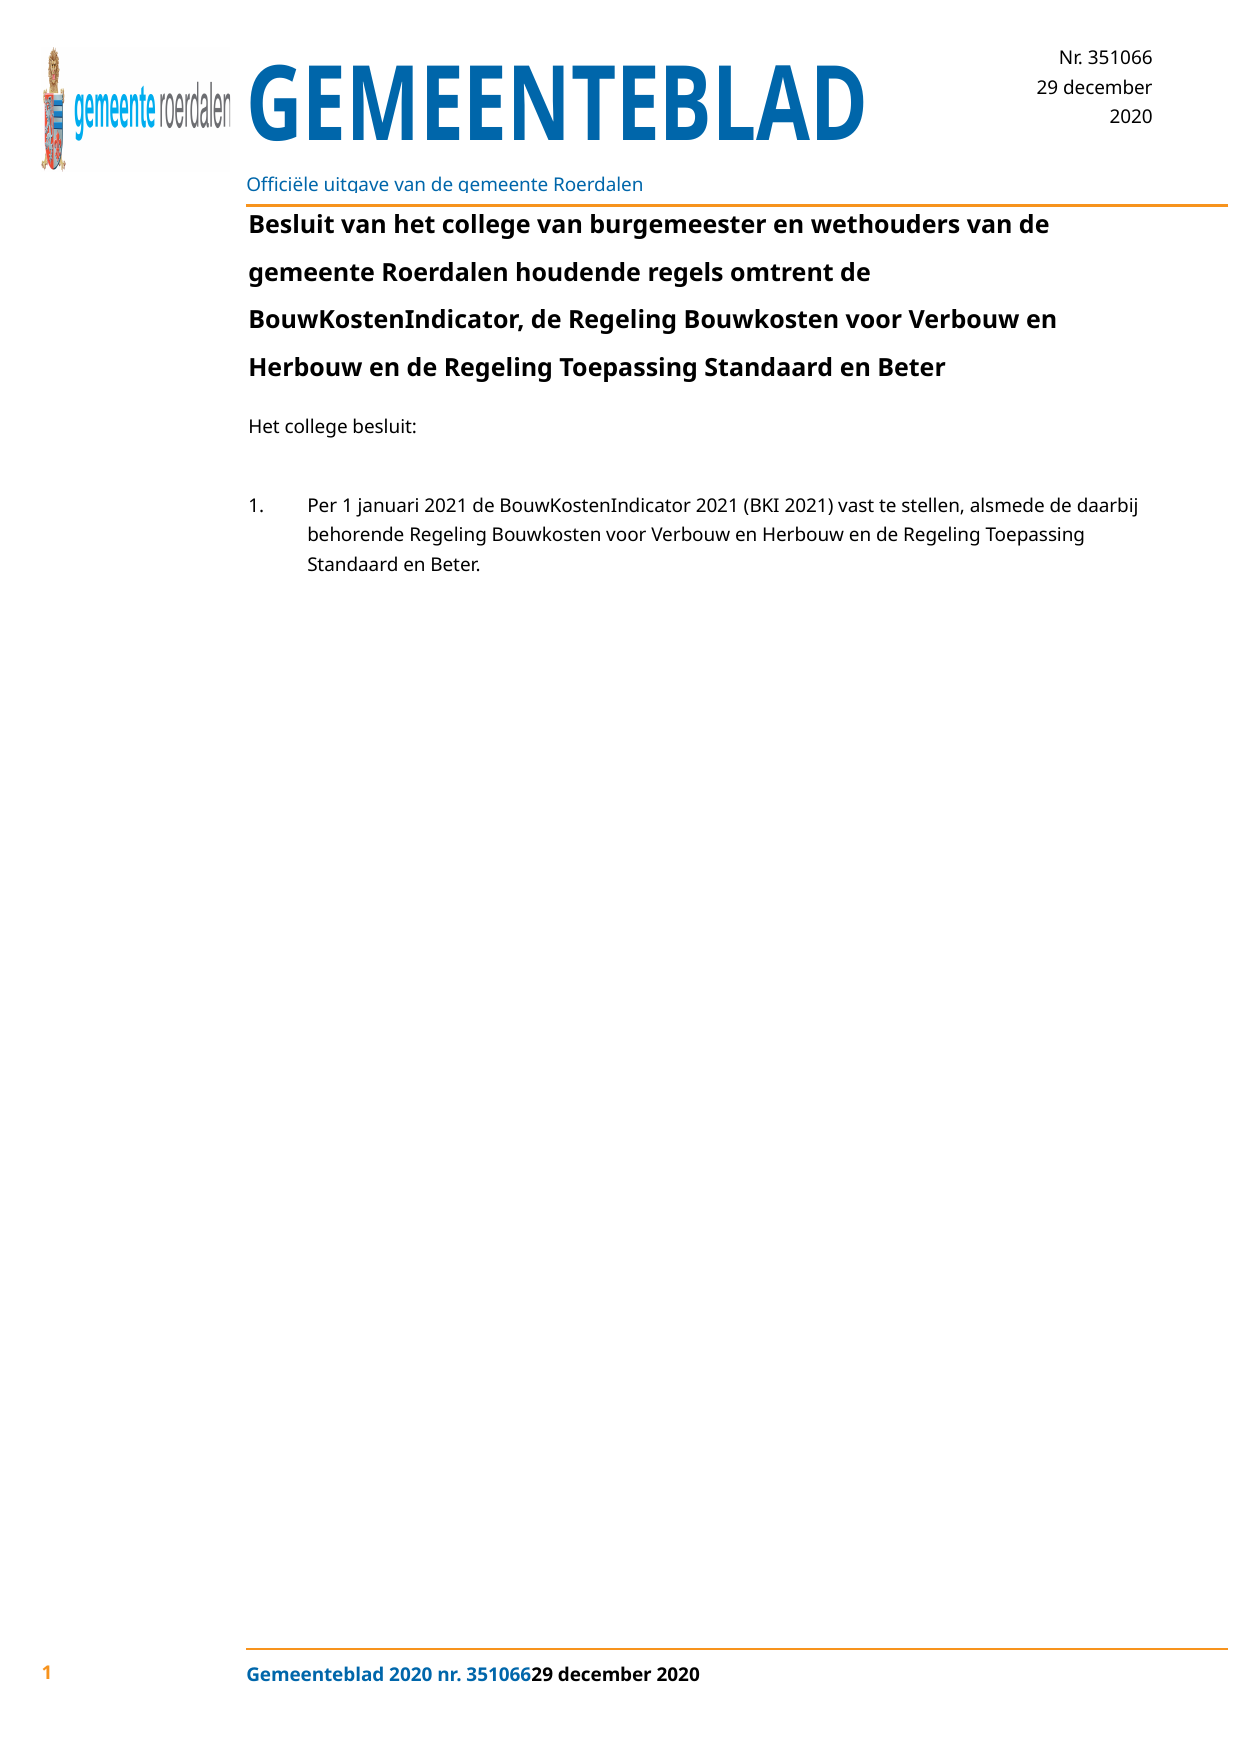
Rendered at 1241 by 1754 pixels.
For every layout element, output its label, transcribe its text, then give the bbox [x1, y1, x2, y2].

text Het college besluit: [248, 413, 1152, 439]
list Per 1 januari 2021 de BouwKostenIndicator 2021 (BKI 2021) vast te stellen, alsmede de daarbij behorende Regeling Bouwkosten voor Verbouw en Herbouw en de Regeling Toepassing Standaard en Beter. [248, 492, 1152, 577]
picture [41, 47, 231, 172]
text Besluit van het college van burgemeester en wethouders van de gemeente Roerdalen houdende regels omtrent de BouwKostenIndicator, de Regeling Bouwkosten voor Verbouw en Herbouw en de Regeling Toepassing Standaard en Beter [248, 207, 1152, 384]
